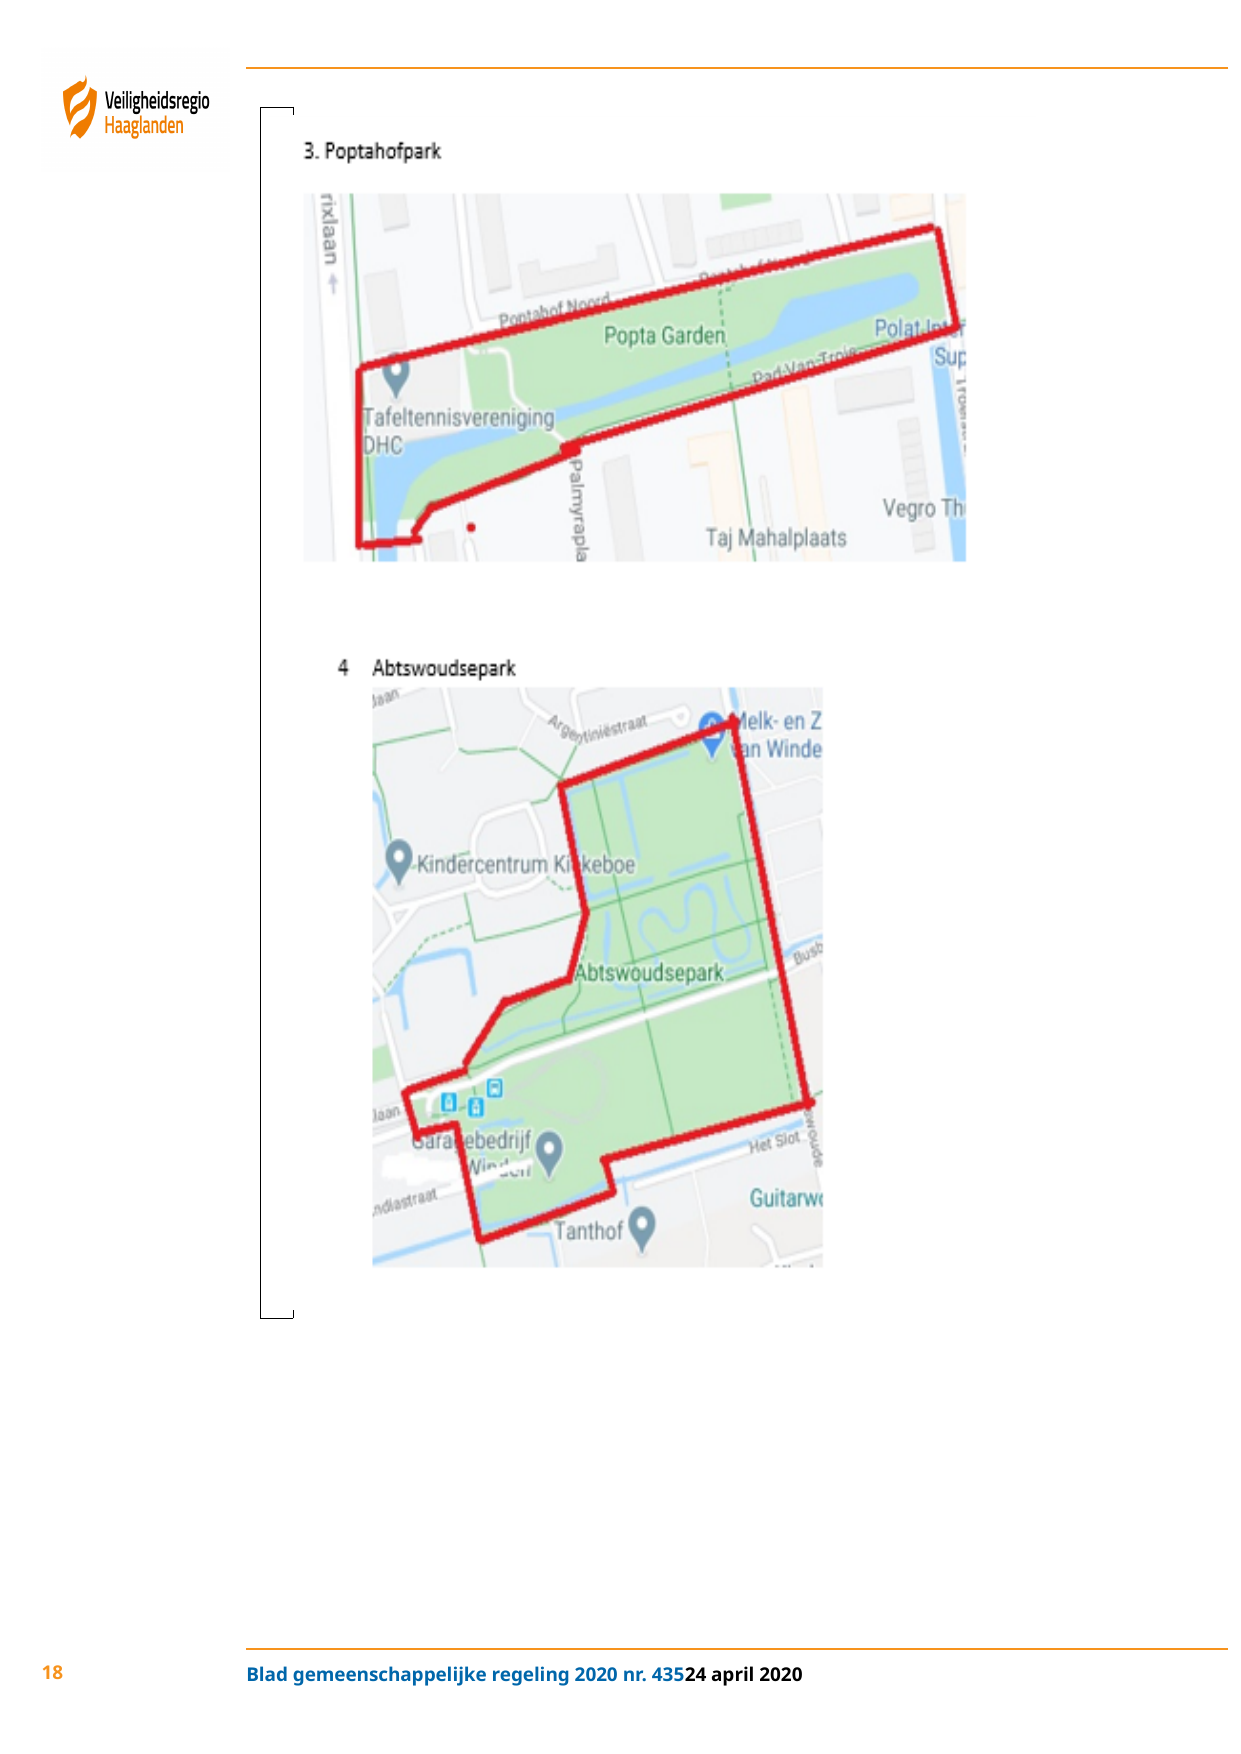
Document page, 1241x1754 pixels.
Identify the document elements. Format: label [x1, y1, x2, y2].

picture [268, 115, 1037, 1310]
picture [41, 47, 231, 172]
